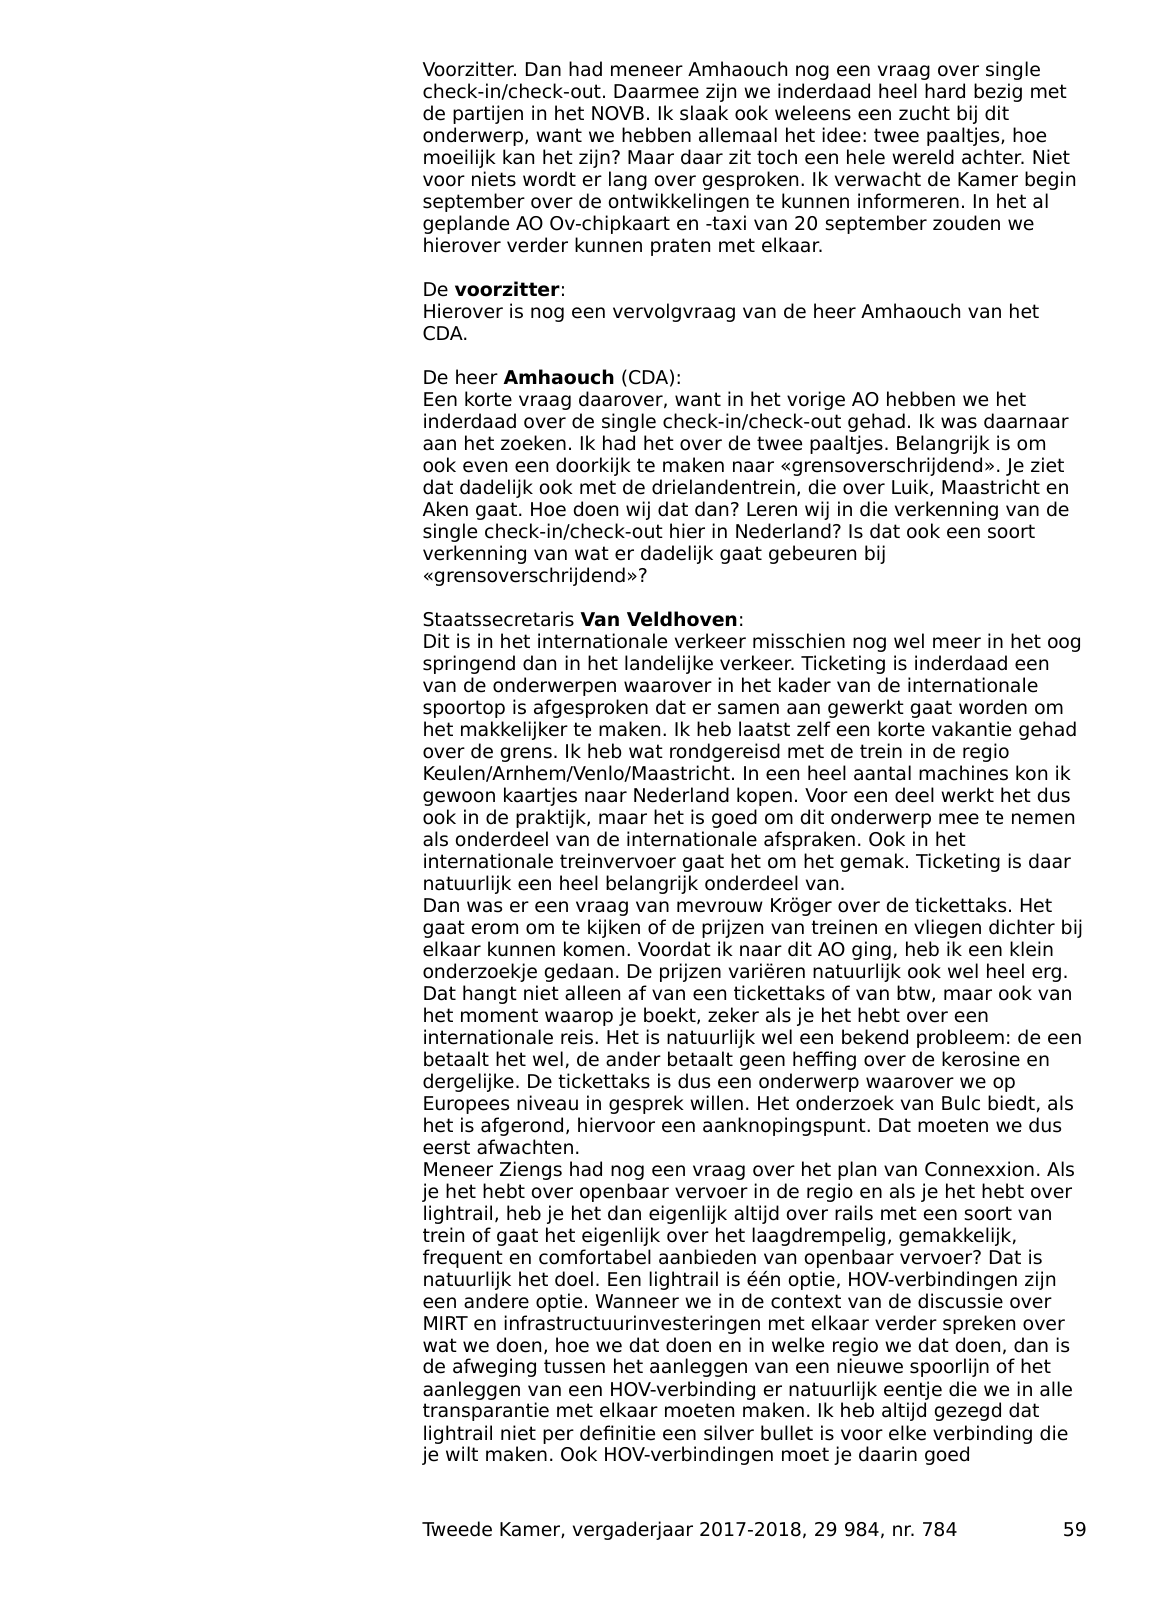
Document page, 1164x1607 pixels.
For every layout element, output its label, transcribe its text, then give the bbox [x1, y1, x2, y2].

text De voorzitter: [422, 279, 1087, 301]
text Staatssecretaris Van Veldhoven: [422, 609, 1087, 631]
text Hierover is nog een vervolgvraag van de heer Amhaouch van het CDA. [422, 301, 1087, 345]
text Meneer Ziengs had nog een vraag over het plan van Connexxion. Als je het hebt over openbaar vervoer in de regio en als je het hebt over lightrail, heb je het dan eigenlijk altijd over rails met een soort van trein of gaat het eigenlijk over het laagdrempelig, gemakkelijk, frequent en comfortabel aanbieden van openbaar vervoer? Dat is natuurlijk het doel. Een lightrail is één optie, HOV-verbindingen zijn een andere optie. Wanneer we in de context van de discussie over MIRT en infrastructuurinvesteringen met elkaar verder spreken over wat we doen, hoe we dat doen en in welke regio we dat doen, dan is de afweging tussen het aanleggen van een nieuwe spoorlijn of het aanleggen van een HOV-verbinding er natuurlijk eentje die we in alle transparantie met elkaar moeten maken. Ik heb altijd gezegd dat lightrail niet per definitie een silver bullet is voor elke verbinding die je wilt maken. Ook HOV-verbindingen moet je daarin goed [422, 1159, 1087, 1466]
text De heer Amhaouch (CDA): [422, 367, 1087, 389]
text Dan was er een vraag van mevrouw Kröger over de tickettaks. Het gaat erom om te kijken of de prijzen van treinen en vliegen dichter bij elkaar kunnen komen. Voordat ik naar dit AO ging, heb ik een klein onderzoekje gedaan. De prijzen variëren natuurlijk ook wel heel erg. Dat hangt niet alleen af van een tickettaks of van btw, maar ook van het moment waarop je boekt, zeker als je het hebt over een internationale reis. Het is natuurlijk wel een bekend probleem: de een betaalt het wel, de ander betaalt geen heffing over de kerosine en dergelijke. De tickettaks is dus een onderwerp waarover we op Europees niveau in gesprek willen. Het onderzoek van Bulc biedt, als het is afgerond, hiervoor een aanknopingspunt. Dat moeten we dus eerst afwachten. [422, 895, 1087, 1159]
text Een korte vraag daarover, want in het vorige AO hebben we het inderdaad over de single check-in/check-out gehad. Ik was daarnaar aan het zoeken. Ik had het over de twee paaltjes. Belangrijk is om ook even een doorkijk te maken naar «grensoverschrijdend». Je ziet dat dadelijk ook met de drielandentrein, die over Luik, Maastricht en Aken gaat. Hoe doen wij dat dan? Leren wij in die verkenning van de single check-in/check-out hier in Nederland? Is dat ook een soort verkenning van wat er dadelijk gaat gebeuren bij «grensoverschrijdend»? [422, 389, 1087, 587]
text Voorzitter. Dan had meneer Amhaouch nog een vraag over single check-in/check-out. Daarmee zijn we inderdaad heel hard bezig met de partijen in het NOVB. Ik slaak ook weleens een zucht bij dit onderwerp, want we hebben allemaal het idee: twee paaltjes, hoe moeilijk kan het zijn? Maar daar zit toch een hele wereld achter. Niet voor niets wordt er lang over gesproken. Ik verwacht de Kamer begin september over de ontwikkelingen te kunnen informeren. In het al geplande AO Ov-chipkaart en -taxi van 20 september zouden we hierover verder kunnen praten met elkaar. [422, 59, 1087, 257]
text Dit is in het internationale verkeer misschien nog wel meer in het oog springend dan in het landelijke verkeer. Ticketing is inderdaad een van de onderwerpen waarover in het kader van de internationale spoortop is afgesproken dat er samen aan gewerkt gaat worden om het makkelijker te maken. Ik heb laatst zelf een korte vakantie gehad over de grens. Ik heb wat rondgereisd met de trein in de regio Keulen/Arnhem/Venlo/Maastricht. In een heel aantal machines kon ik gewoon kaartjes naar Nederland kopen. Voor een deel werkt het dus ook in de praktijk, maar het is goed om dit onderwerp mee te nemen als onderdeel van de internationale afspraken. Ook in het internationale treinvervoer gaat het om het gemak. Ticketing is daar natuurlijk een heel belangrijk onderdeel van. [422, 631, 1087, 895]
